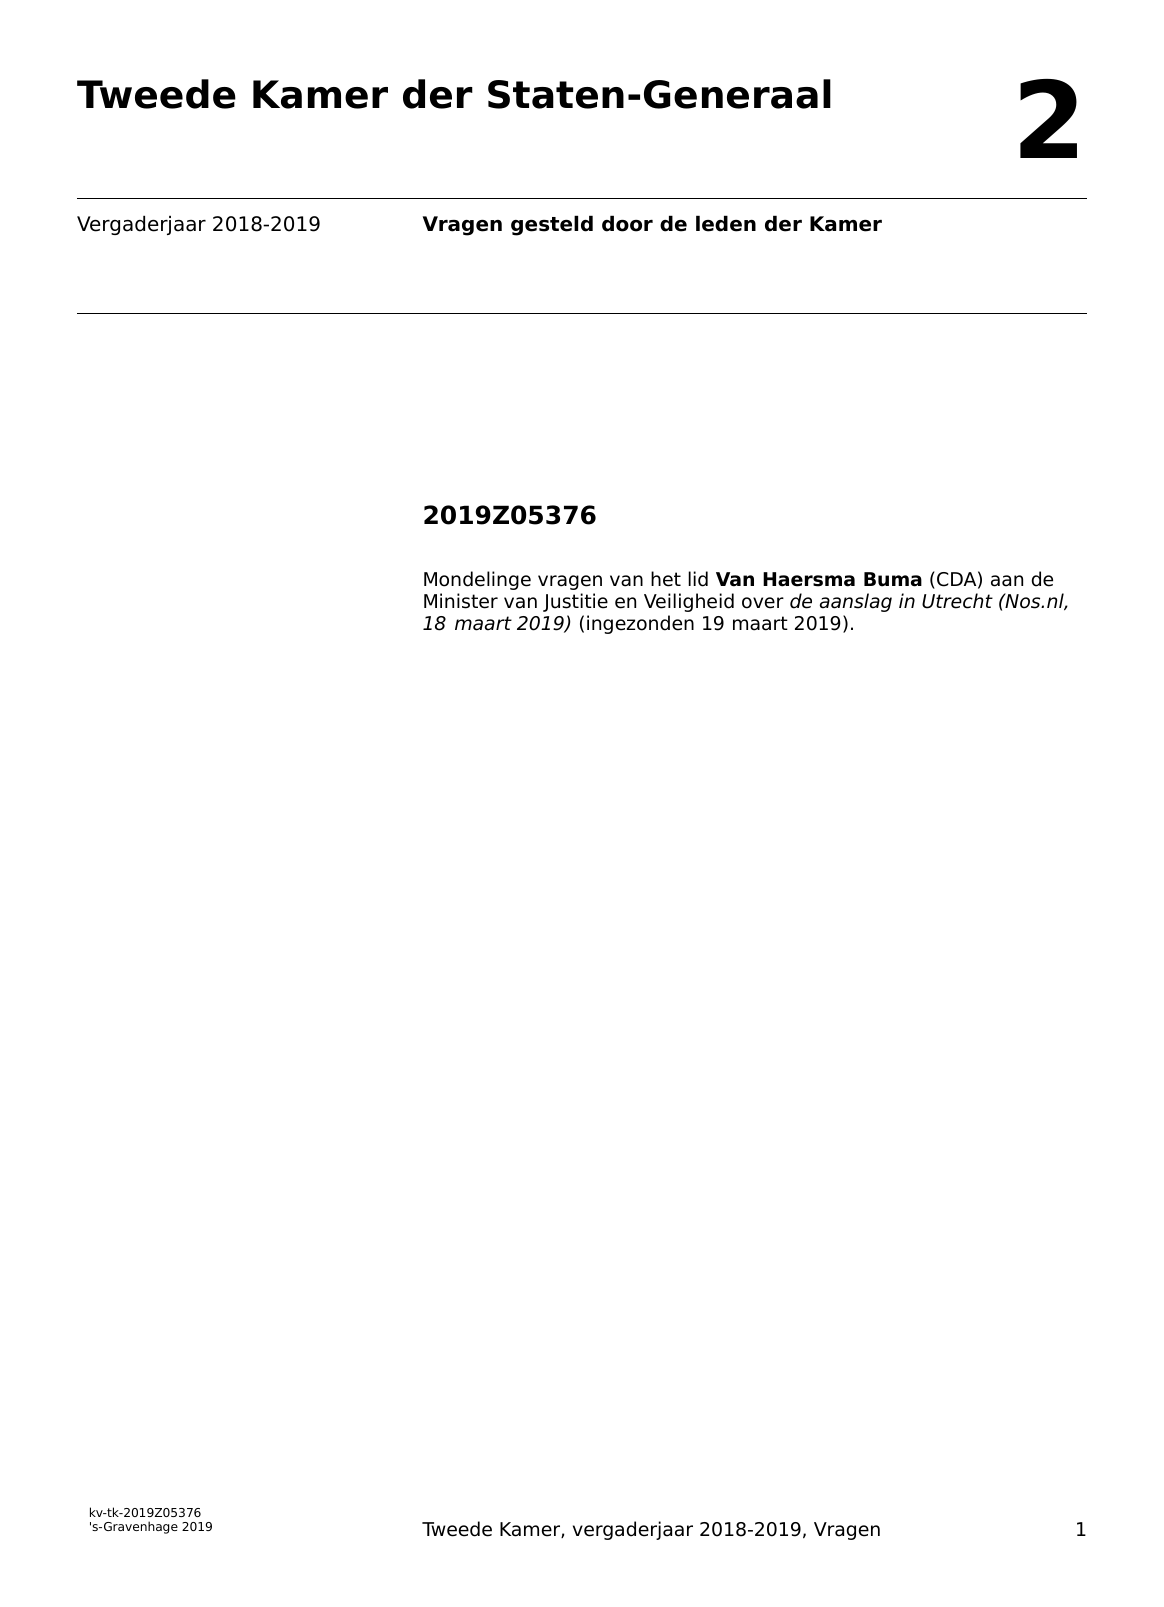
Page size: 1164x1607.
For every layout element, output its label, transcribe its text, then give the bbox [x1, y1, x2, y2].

text 's-Gravenhage 2019 [88, 1520, 323, 1534]
text Mondelinge vragen van het lid Van Haersma Buma (CDA) aan de Minister van Justitie en Veiligheid over de aanslag in Utrecht (Nos.nl, 18 maart 2019) (ingezonden 19 maart 2019). [422, 569, 1087, 635]
table_cell Vragen gesteld door de leden der Kamer [422, 199, 1087, 313]
table_cell Vergaderjaar 2018-2019 [77, 199, 422, 313]
table_header 2 [886, 59, 1087, 198]
table_header Tweede Kamer der Staten-Generaal [77, 59, 886, 198]
text kv-tk-2019Z05376 [88, 1506, 323, 1520]
text 2019Z05376 [422, 501, 1087, 531]
